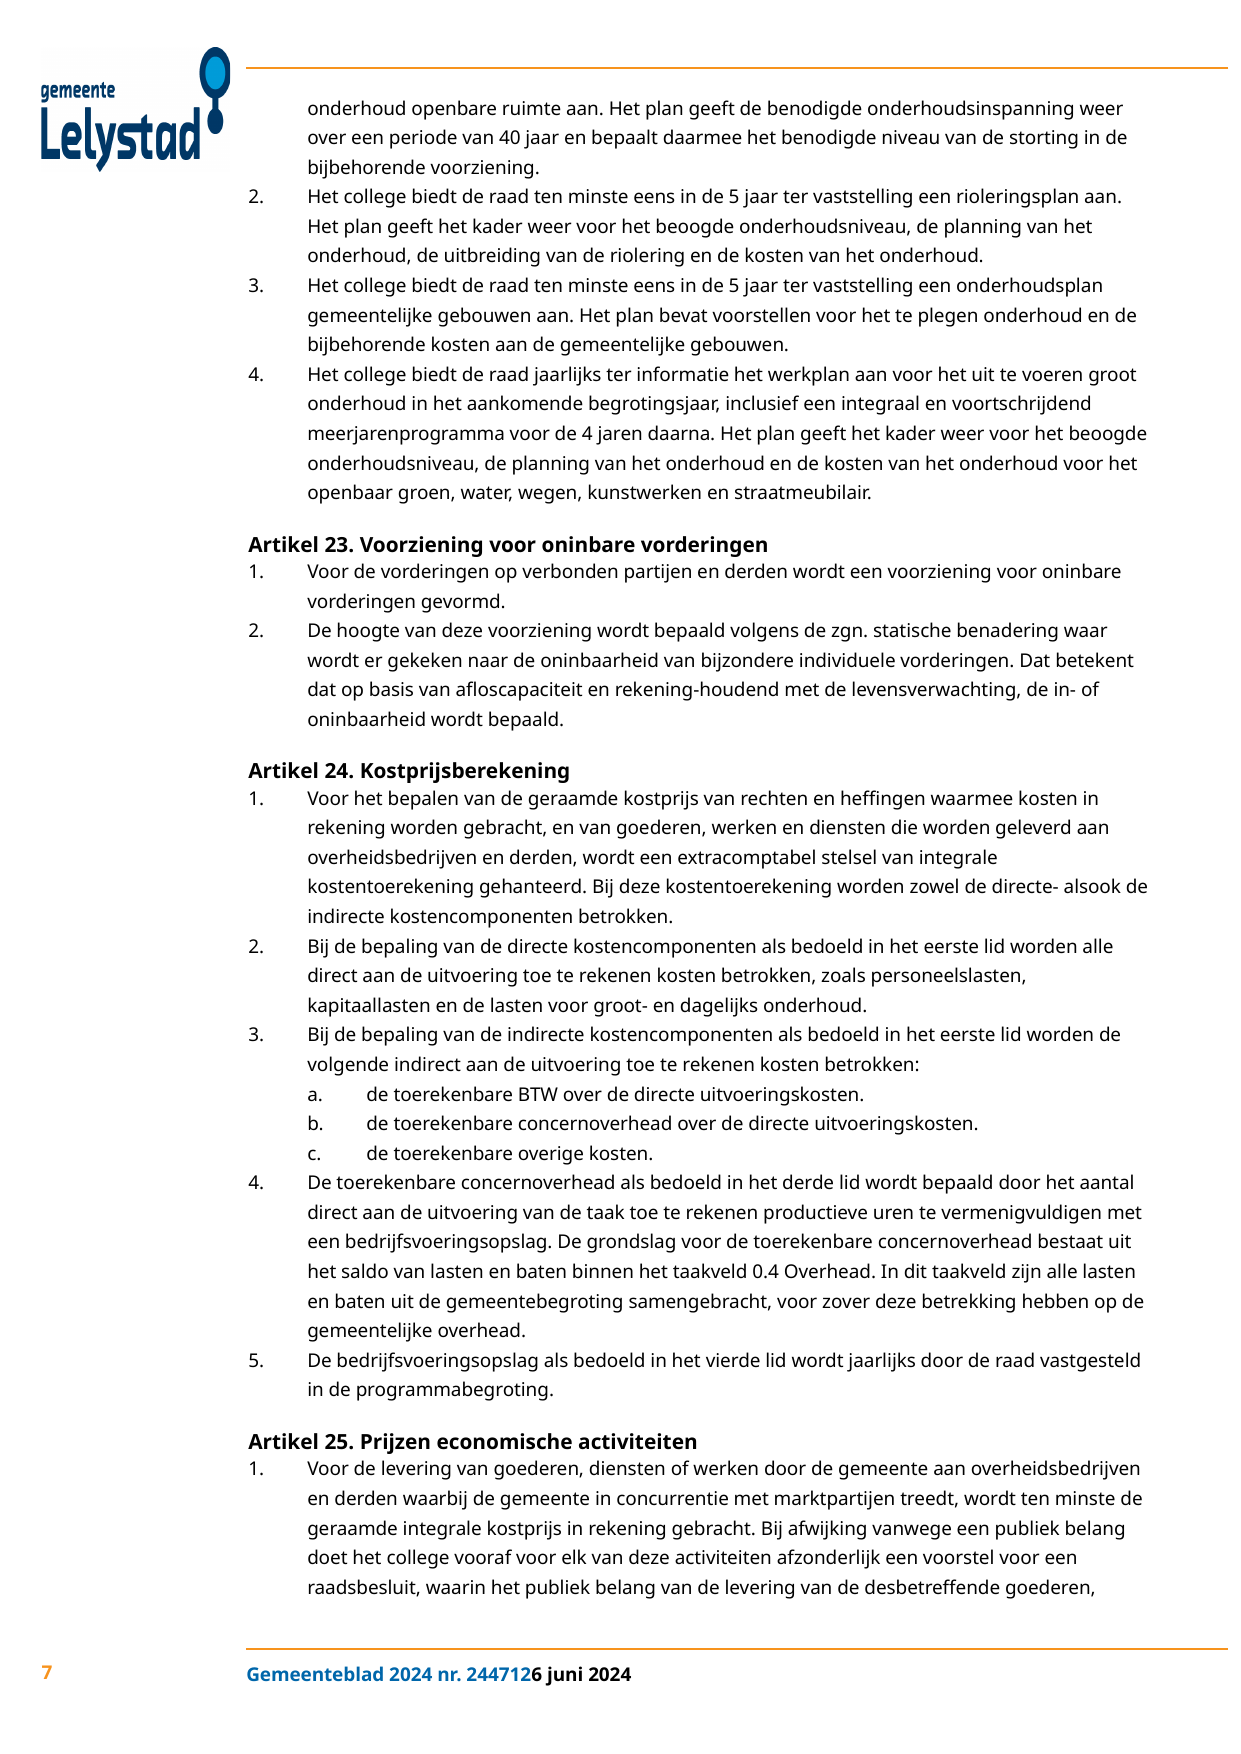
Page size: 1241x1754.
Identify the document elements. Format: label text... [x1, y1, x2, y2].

list Het college biedt de raad ten minste eens in de 5 jaar ter vaststelling een rioleringsplan aan. Het plan geeft het kader weer voor het beoogde onderhoudsniveau, de planning van het onderhoud, de uitbreiding van de riolering en de kosten van het onderhoud. [248, 183, 1152, 268]
list Bij de bepaling van de indirecte kostencomponenten als bedoeld in het eerste lid worden de volgende indirect aan de uitvoering toe te rekenen kosten betrokken: [248, 1022, 1152, 1077]
list Bij de bepaling van de directe kostencomponenten als bedoeld in het eerste lid worden alle direct aan de uitvoering toe te rekenen kosten betrokken, zoals personeelslasten, kapitaallasten en de lasten voor groot- en dagelijks onderhoud. [248, 933, 1152, 1018]
list Het college biedt de raad jaarlijks ter informatie het werkplan aan voor het uit te voeren groot onderhoud in het aankomende begrotingsjaar, inclusief een integraal en voortschrijdend meerjarenprogramma voor de 4 jaren daarna. Het plan geeft het kader weer voor het beoogde onderhoudsniveau, de planning van het onderhoud en de kosten van het onderhoud voor het openbaar groen, water, wegen, kunstwerken en straatmeubilair. [248, 361, 1152, 505]
text Artikel 24. Kostprijsberekening [248, 757, 1152, 785]
list de toerekenbare concernoverhead over de directe uitvoeringskosten. [307, 1110, 1152, 1136]
list Voor het bepalen van de geraamde kostprijs van rechten en heffingen waarmee kosten in rekening worden gebracht, en van goederen, werken en diensten die worden geleverd aan overheidsbedrijven en derden, wordt een extracomptabel stelsel van integrale kostentoerekening gehanteerd. Bij deze kostentoerekening worden zowel de directe- alsook de indirecte kostencomponenten betrokken. [248, 785, 1152, 929]
list de toerekenbare overige kosten. [307, 1140, 1152, 1166]
list Voor de levering van goederen, diensten of werken door de gemeente aan overheidsbedrijven en derden waarbij de gemeente in concurrentie met marktpartijen treedt, wordt ten minste de geraamde integrale kostprijs in rekening gebracht. Bij afwijking vanwege een publiek belang doet het college vooraf voor elk van deze activiteiten afzonderlijk een voorstel voor een raadsbesluit, waarin het publiek belang van de levering van de desbetreffende goederen, [248, 1456, 1152, 1599]
list onderhoud openbare ruimte aan. Het plan geeft de benodigde onderhoudsinspanning weer over een periode van 40 jaar en bepaalt daarmee het benodigde niveau van de storting in de bijbehorende voorziening. [248, 95, 1152, 180]
picture [41, 47, 231, 172]
text Artikel 23. Voorziening voor oninbare vorderingen [248, 530, 1152, 558]
text Artikel 25. Prijzen economische activiteiten [248, 1427, 1152, 1456]
list Het college biedt de raad ten minste eens in de 5 jaar ter vaststelling een onderhoudsplan gemeentelijke gebouwen aan. Het plan bevat voorstellen voor het te plegen onderhoud en de bijbehorende kosten aan de gemeentelijke gebouwen. [248, 272, 1152, 357]
list Voor de vorderingen op verbonden partijen en derden wordt een voorziening voor oninbare vorderingen gevormd. [248, 558, 1152, 613]
list De bedrijfsvoeringsopslag als bedoeld in het vierde lid wordt jaarlijks door de raad vastgesteld in de programmabegroting. [248, 1347, 1152, 1402]
list De toerekenbare concernoverhead als bedoeld in het derde lid wordt bepaald door het aantal direct aan de uitvoering van de taak toe te rekenen productieve uren te vermenigvuldigen met een bedrijfsvoeringsopslag. De grondslag voor de toerekenbare concernoverhead bestaat uit het saldo van lasten en baten binnen het taakveld 0.4 Overhead. In dit taakveld zijn alle lasten en baten uit de gemeentebegroting samengebracht, voor zover deze betrekking hebben op de gemeentelijke overhead. [248, 1169, 1152, 1343]
list De hoogte van deze voorziening wordt bepaald volgens de zgn. statische benadering waar wordt er gekeken naar de oninbaarheid van bijzondere individuele vorderingen. Dat betekent dat op basis van afloscapaciteit en rekening-houdend met de levensverwachting, de in- of oninbaarheid wordt bepaald. [248, 617, 1152, 732]
list de toerekenbare BTW over de directe uitvoeringskosten. [307, 1081, 1152, 1107]
